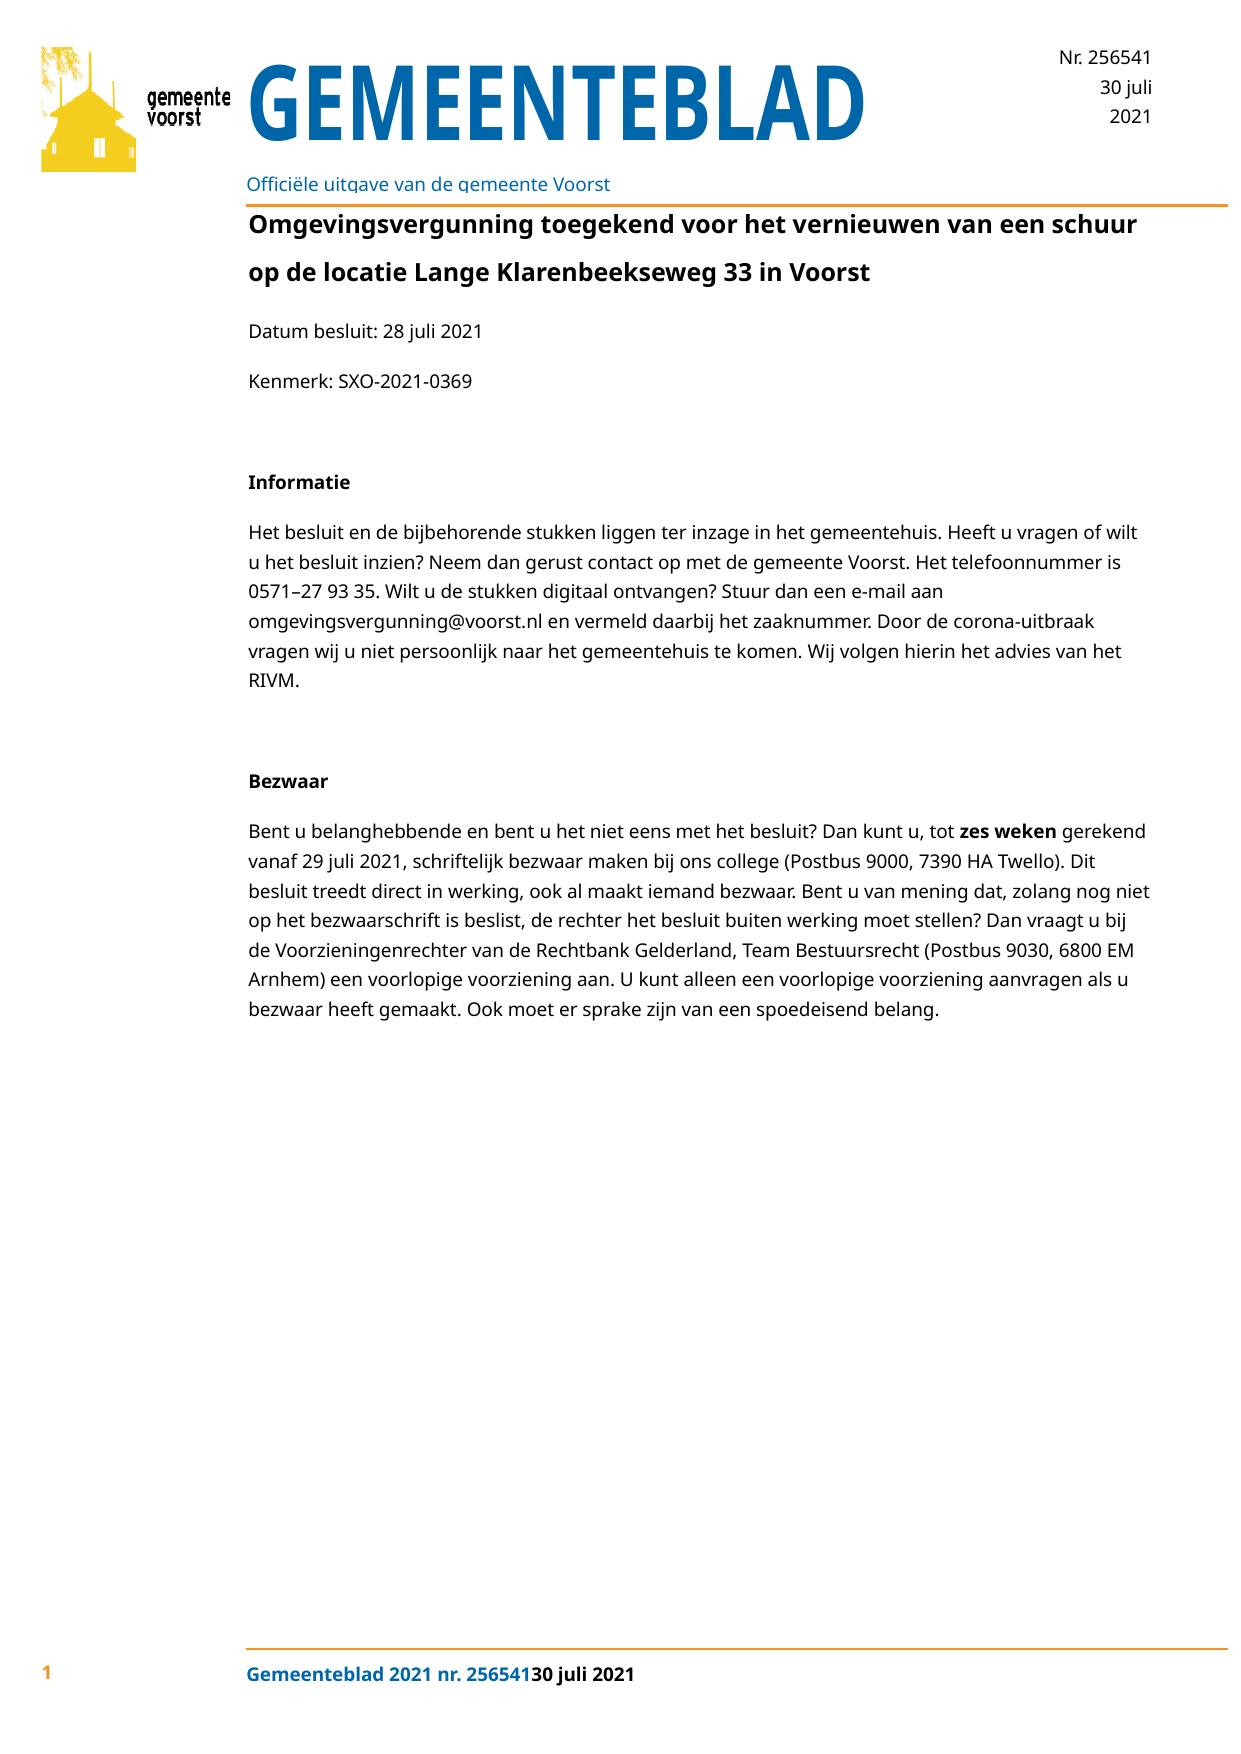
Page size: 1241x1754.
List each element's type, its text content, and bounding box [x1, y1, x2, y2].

text Het besluit en de bijbehorende stukken liggen ter inzage in het gemeentehuis. Heeft u vragen of wilt u het besluit inzien? Neem dan gerust contact op met de gemeente Voorst. Het telefoonnummer is 0571–27 93 35. Wilt u de stukken digitaal ontvangen? Stuur dan een e-mail aan omgevingsvergunning@voorst.nl en vermeld daarbij het zaaknummer. Door de corona-uitbraak vragen wij u niet persoonlijk naar het gemeentehuis te komen. Wij volgen hierin het advies van het RIVM. [248, 519, 1152, 693]
text Omgevingsvergunning toegekend voor het vernieuwen van een schuur op de locatie Lange Klarenbeekseweg 33 in Voorst [248, 207, 1152, 288]
text Kenmerk: SXO-2021-0369 [248, 368, 1152, 394]
text Datum besluit: 28 juli 2021 [248, 318, 1152, 344]
text Informatie [248, 469, 1152, 495]
picture [41, 47, 231, 172]
text Bent u belanghebbende en bent u het niet eens met het besluit? Dan kunt u, tot zes weken gerekend vanaf 29 juli 2021, schriftelijk bezwaar maken bij ons college (Postbus 9000, 7390 HA Twello). Dit besluit treedt direct in werking, ook al maakt iemand bezwaar. Bent u van mening dat, zolang nog niet op het bezwaarschrift is beslist, de rechter het besluit buiten werking moet stellen? Dan vraagt u bij de Voorzieningenrechter van de Rechtbank Gelderland, Team Bestuursrecht (Postbus 9030, 6800 EM Arnhem) een voorlopige voorziening aan. U kunt alleen een voorlopige voorziening aanvragen als u bezwaar heeft gemaakt. Ook moet er sprake zijn van een spoedeisend belang. [248, 819, 1152, 1022]
text Bezwaar [248, 768, 1152, 794]
